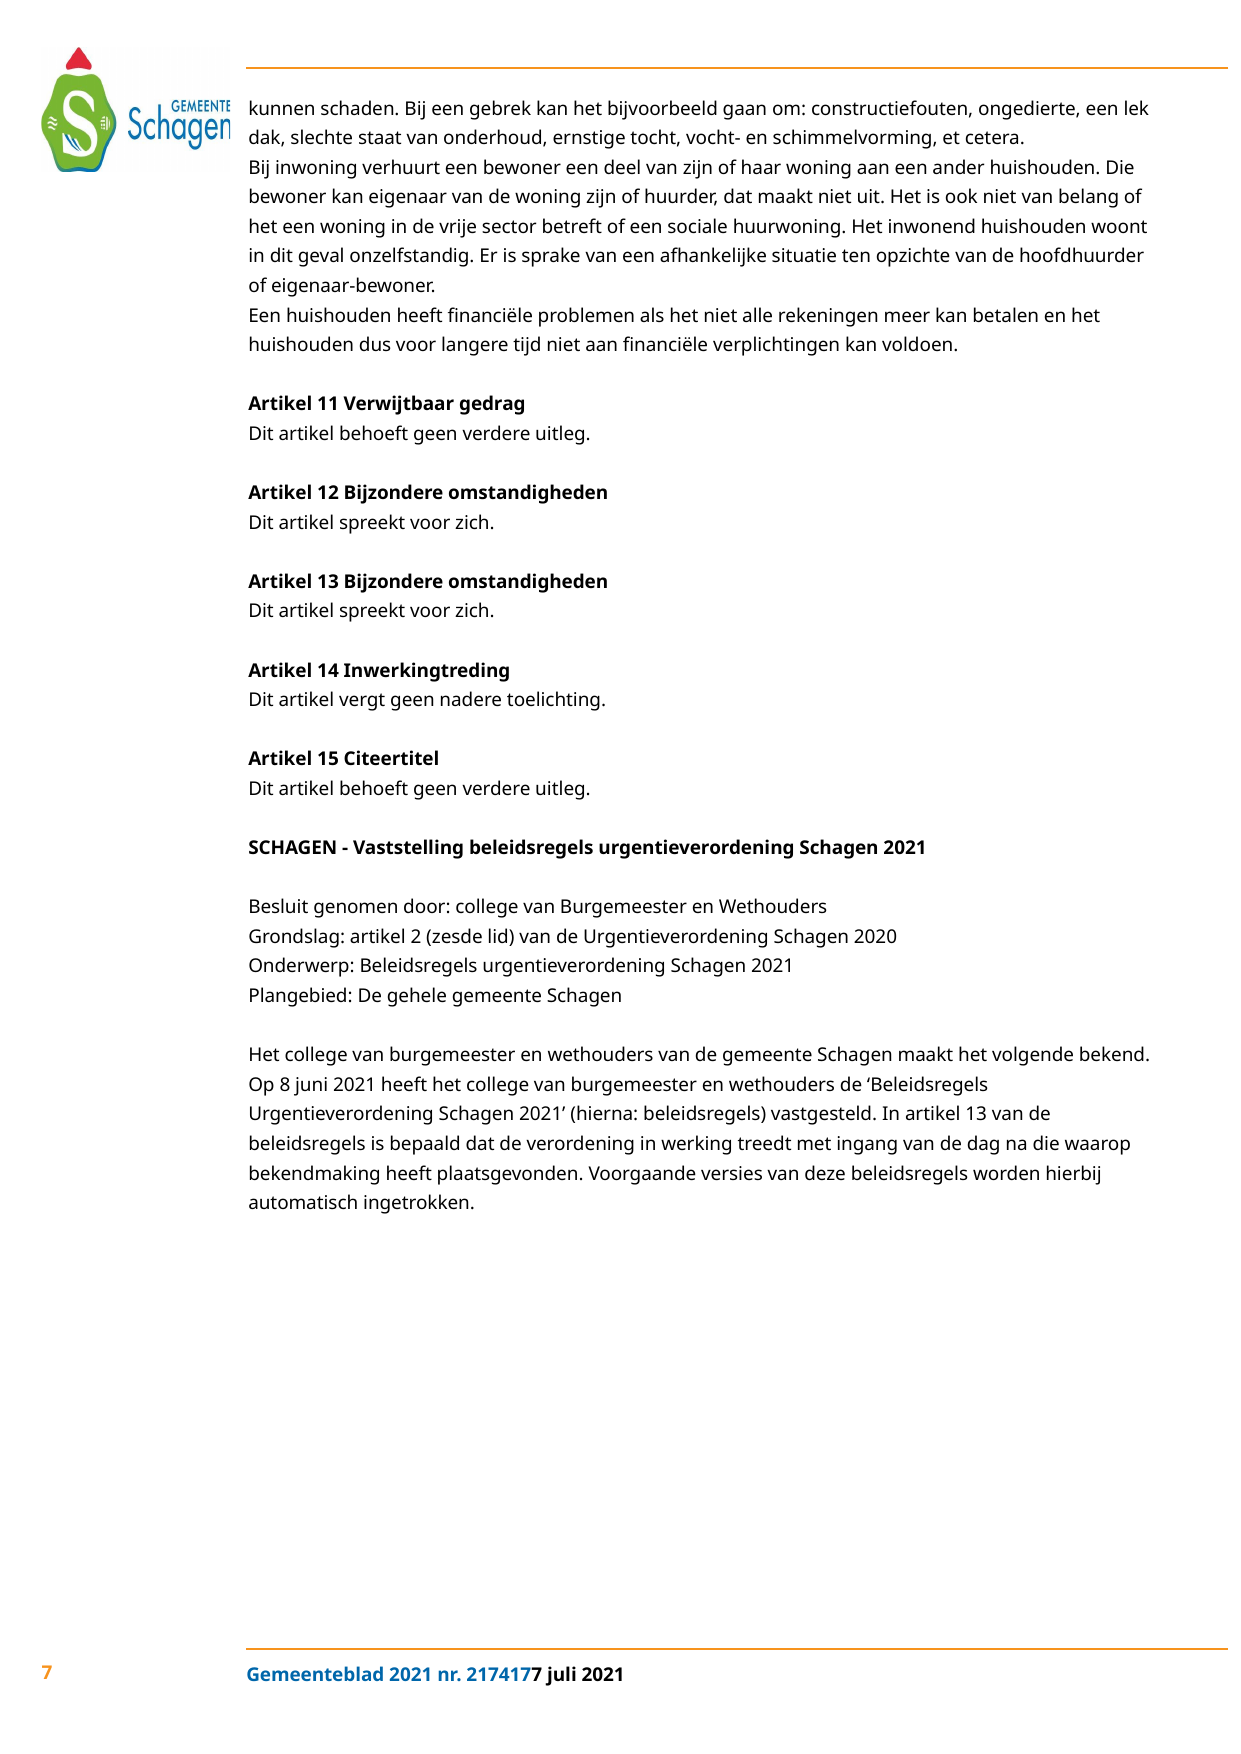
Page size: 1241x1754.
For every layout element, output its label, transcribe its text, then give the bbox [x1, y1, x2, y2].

text Artikel 14 Inwerkingtreding [248, 657, 1152, 683]
text Artikel 15 Citeertitel [248, 746, 1152, 771]
text Dit artikel spreekt voor zich. [248, 598, 1152, 623]
text Artikel 11 Verwijtbaar gedrag [248, 391, 1152, 416]
text Artikel 12 Bijzondere omstandigheden [248, 479, 1152, 505]
text Artikel 13 Bijzondere omstandigheden [248, 568, 1152, 594]
text Dit artikel spreekt voor zich. [248, 509, 1152, 535]
text kunnen schaden. Bij een gebrek kan het bijvoorbeeld gaan om: constructiefouten, ongedierte, een lek dak, slechte staat van onderhoud, ernstige tocht, vocht- en schimmelvorming, et cetera. [248, 95, 1152, 150]
text Het college van burgemeester en wethouders van de gemeente Schagen maakt het volgende bekend. Op 8 juni 2021 heeft het college van burgemeester en wethouders de ‘Beleidsregels Urgentieverordening Schagen 2021’ (hierna: beleidsregels) vastgesteld. In artikel 13 van de beleidsregels is bepaald dat de verordening in werking treedt met ingang van de dag na die waarop bekendmaking heeft plaatsgevonden. Voorgaande versies van deze beleidsregels worden hierbij automatisch ingetrokken. [248, 1041, 1152, 1215]
picture [41, 47, 231, 172]
text Dit artikel vergt geen nadere toelichting. [248, 686, 1152, 712]
text Dit artikel behoeft geen verdere uitleg. [248, 420, 1152, 446]
text Plangebied: De gehele gemeente Schagen [248, 982, 1152, 1008]
text Een huishouden heeft financiële problemen als het niet alle rekeningen meer kan betalen en het huishouden dus voor langere tijd niet aan financiële verplichtingen kan voldoen. [248, 302, 1152, 357]
text Bij inwoning verhuurt een bewoner een deel van zijn of haar woning aan een ander huishouden. Die bewoner kan eigenaar van de woning zijn of huurder, dat maakt niet uit. Het is ook niet van belang of het een woning in de vrije sector betreft of een sociale huurwoning. Het inwonend huishouden woont in dit geval onzelfstandig. Er is sprake van een afhankelijke situatie ten opzichte van de hoofdhuurder of eigenaar-bewoner. [248, 154, 1152, 298]
text Grondslag: artikel 2 (zesde lid) van de Urgentieverordening Schagen 2020 [248, 923, 1152, 949]
text Besluit genomen door: college van Burgemeester en Wethouders [248, 893, 1152, 919]
text Onderwerp: Beleidsregels urgentieverordening Schagen 2021 [248, 953, 1152, 978]
text Dit artikel behoeft geen verdere uitleg. [248, 775, 1152, 801]
text SCHAGEN - Vaststelling beleidsregels urgentieverordening Schagen 2021 [248, 834, 1152, 860]
